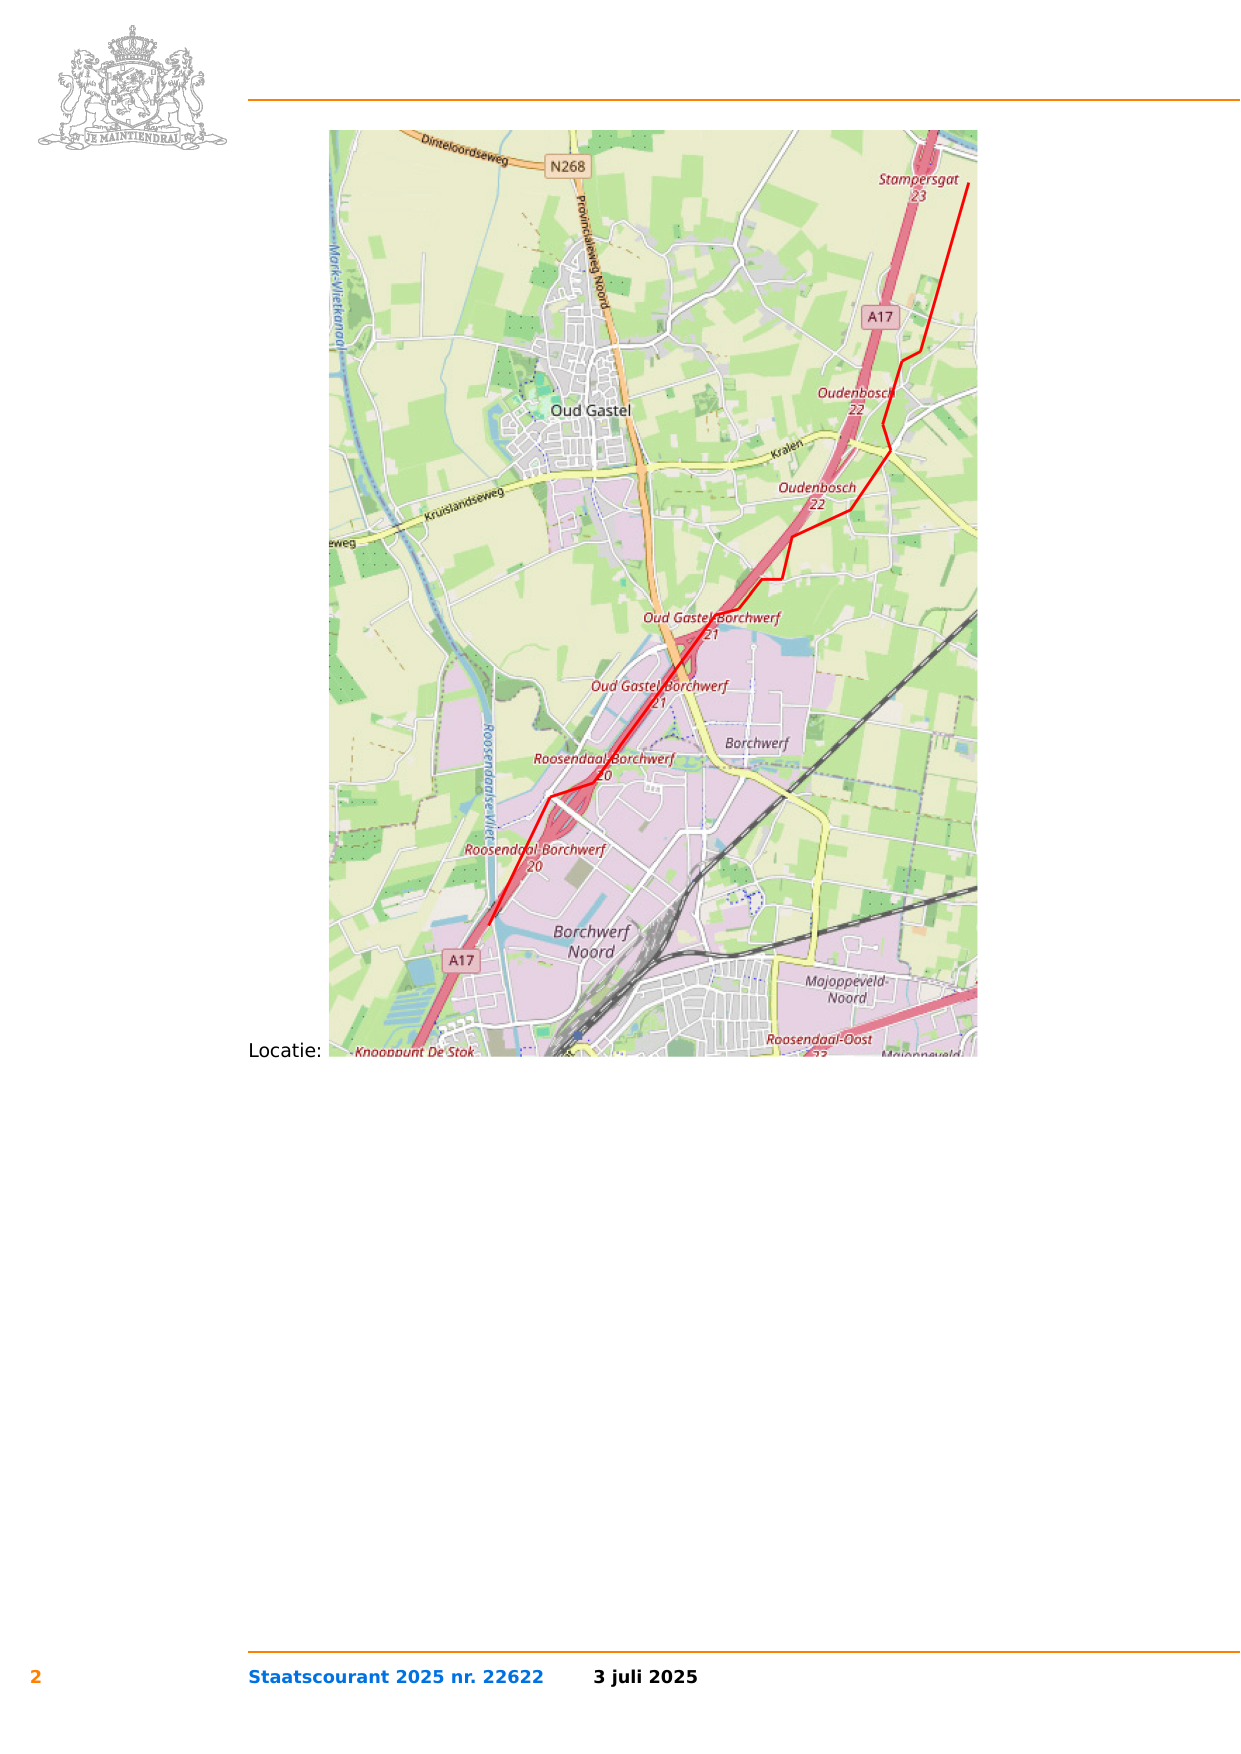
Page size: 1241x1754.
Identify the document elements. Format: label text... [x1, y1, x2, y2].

text Locatie: [248, 130, 1163, 1062]
picture [38, 25, 227, 150]
picture [328, 130, 978, 1057]
